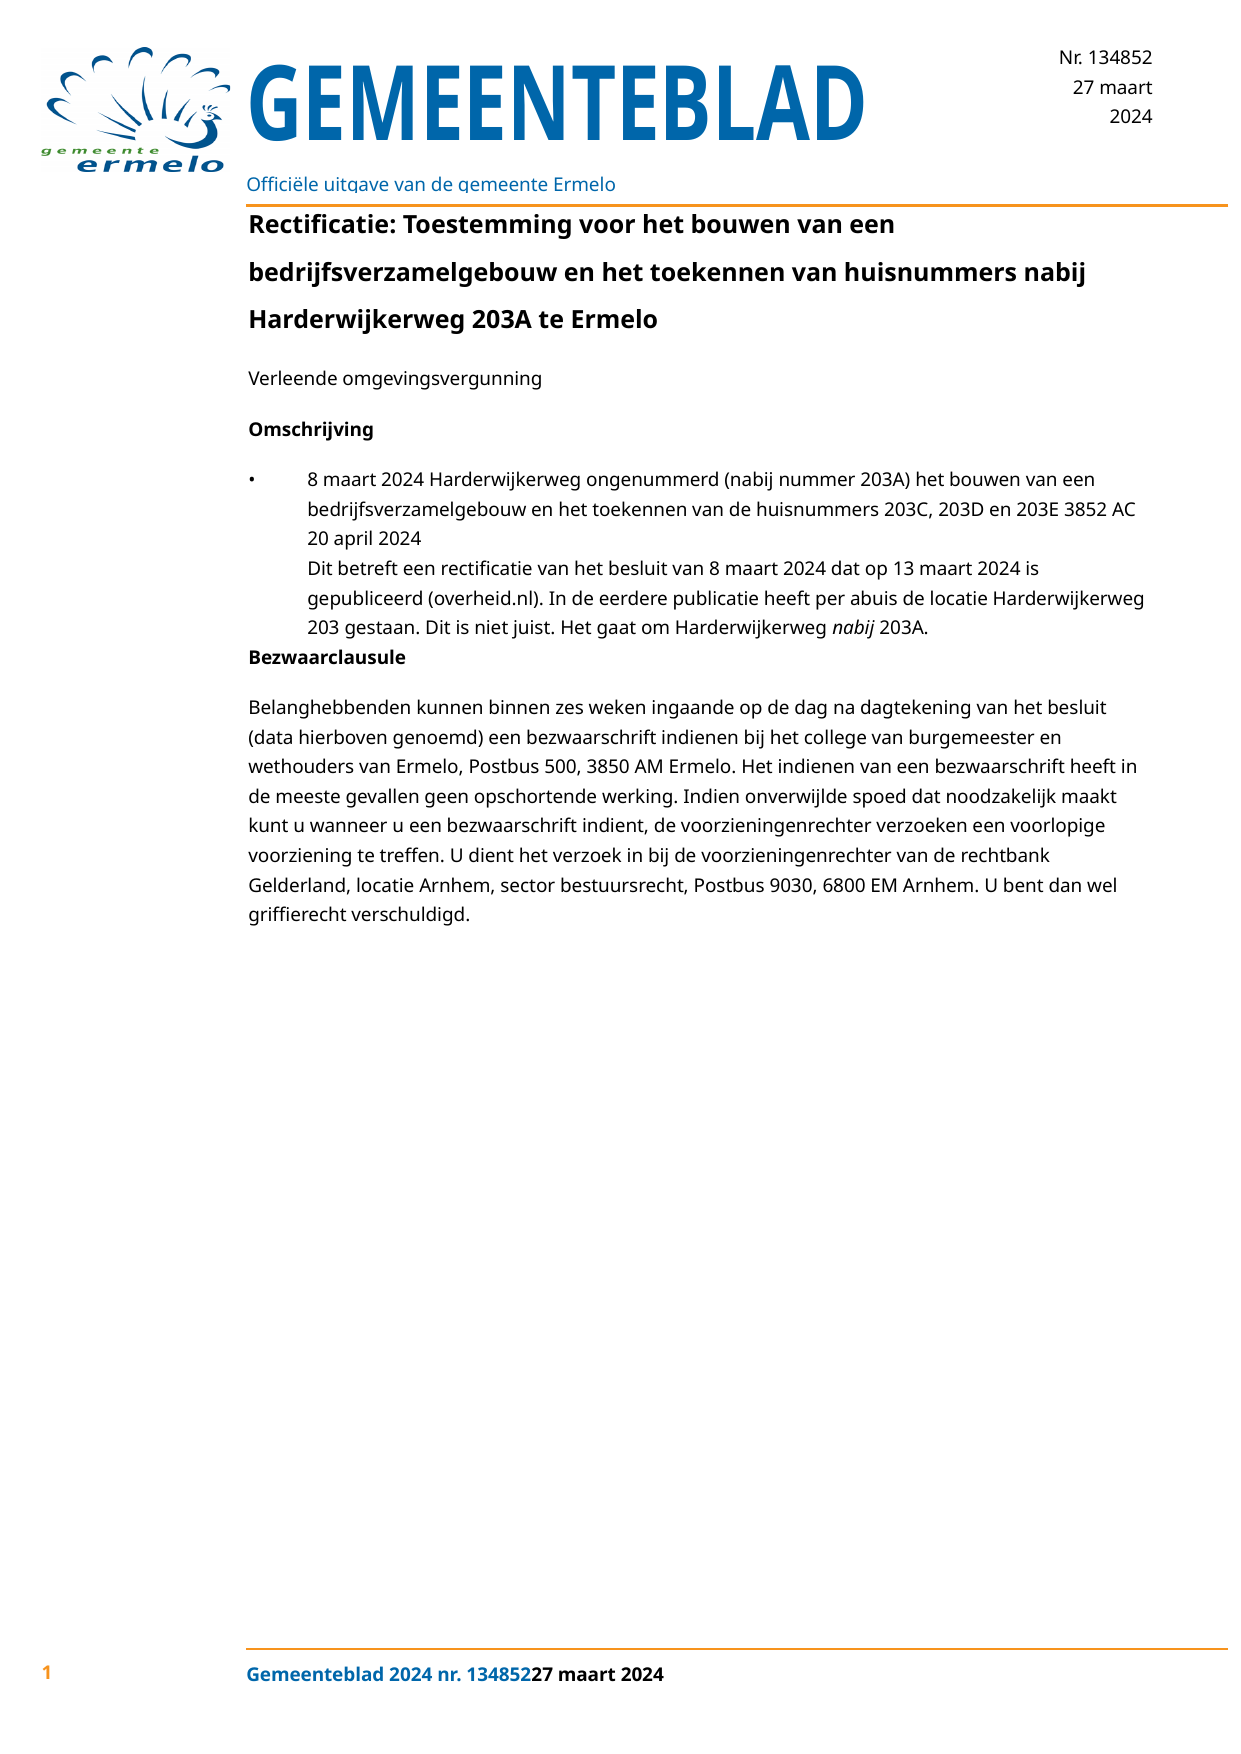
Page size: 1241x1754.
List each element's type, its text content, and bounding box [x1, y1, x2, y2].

text Belanghebbenden kunnen binnen zes weken ingaande op de dag na dagtekening van het besluit (data hierboven genoemd) een bezwaarschrift indienen bij het college van burgemeester en wethouders van Ermelo, Postbus 500, 3850 AM Ermelo. Het indienen van een bezwaarschrift heeft in de meeste gevallen geen opschortende werking. Indien onverwijlde spoed dat noodzakelijk maakt kunt u wanneer u een bezwaarschrift indient, de voorzieningenrechter verzoeken een voorlopige voorziening te treffen. U dient het verzoek in bij de voorzieningenrechter van de rechtbank Gelderland, locatie Arnhem, sector bestuursrecht, Postbus 9030, 6800 EM Arnhem. U bent dan wel griffierecht verschuldigd. [248, 694, 1152, 927]
text Bezwaarclausule [248, 644, 1152, 669]
text Omschrijving [248, 416, 1152, 442]
list Dit betreft een rectificatie van het besluit van 8 maart 2024 dat op 13 maart 2024 is gepubliceerd (overheid.nl). In de eerdere publicatie heeft per abuis de locatie Harderwijkerweg 203 gestaan. Dit is niet juist. Het gaat om Harderwijkerweg nabij 203A. [248, 555, 1152, 640]
list 8 maart 2024 Harderwijkerweg ongenummerd (nabij nummer 203A) het bouwen van een bedrijfsverzamelgebouw en het toekennen van de huisnummers 203C, 203D en 203E 3852 AC 20 april 2024 [248, 466, 1152, 551]
text Verleende omgevingsvergunning [248, 366, 1152, 391]
text Rectificatie: Toestemming voor het bouwen van een bedrijfsverzamelgebouw en het toekennen van huisnummers nabij Harderwijkerweg 203A te Ermelo [248, 207, 1152, 336]
picture [41, 47, 231, 172]
